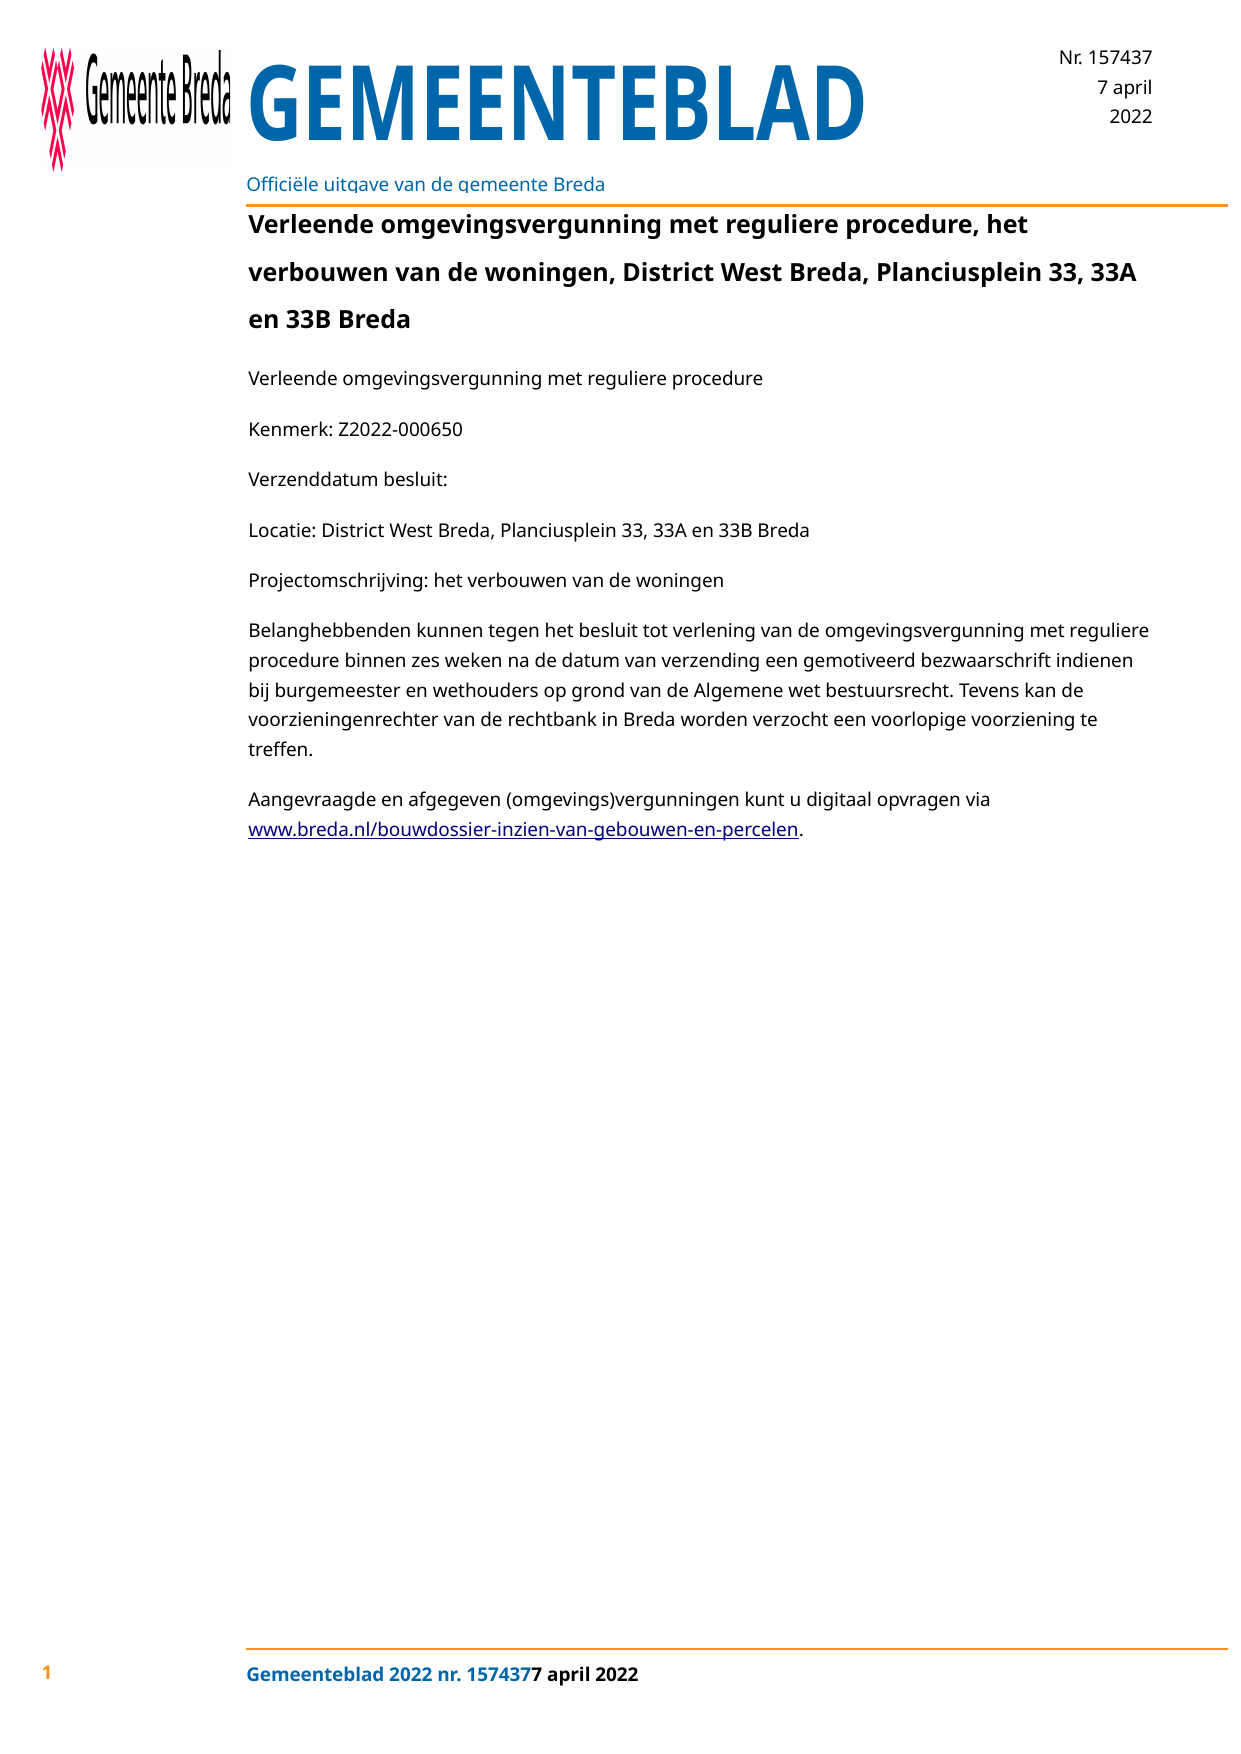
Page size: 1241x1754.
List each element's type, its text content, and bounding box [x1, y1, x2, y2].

text Verzenddatum besluit: [248, 466, 1152, 492]
picture [41, 47, 231, 172]
text Projectomschrijving: het verbouwen van de woningen [248, 567, 1152, 593]
text Verleende omgevingsvergunning met reguliere procedure, het verbouwen van de woningen, District West Breda, Planciusplein 33, 33A en 33B Breda [248, 207, 1152, 336]
text Belanghebbenden kunnen tegen het besluit tot verlening van de omgevingsvergunning met reguliere procedure binnen zes weken na de datum van verzending een gemotiveerd bezwaarschrift indienen bij burgemeester en wethouders op grond van de Algemene wet bestuursrecht. Tevens kan de voorzieningenrechter van de rechtbank in Breda worden verzocht een voorlopige voorziening te treffen. [248, 618, 1152, 762]
text Kenmerk: Z2022-000650 [248, 416, 1152, 442]
text Verleende omgevingsvergunning met reguliere procedure [248, 366, 1152, 391]
text Locatie: District West Breda, Planciusplein 33, 33A en 33B Breda [248, 517, 1152, 542]
text Aangevraagde en afgegeven (omgevings)vergunningen kunt u digitaal opvragen via www.breda.nl/bouwdossier-inzien-van-gebouwen-en-percelen. [248, 786, 1152, 842]
